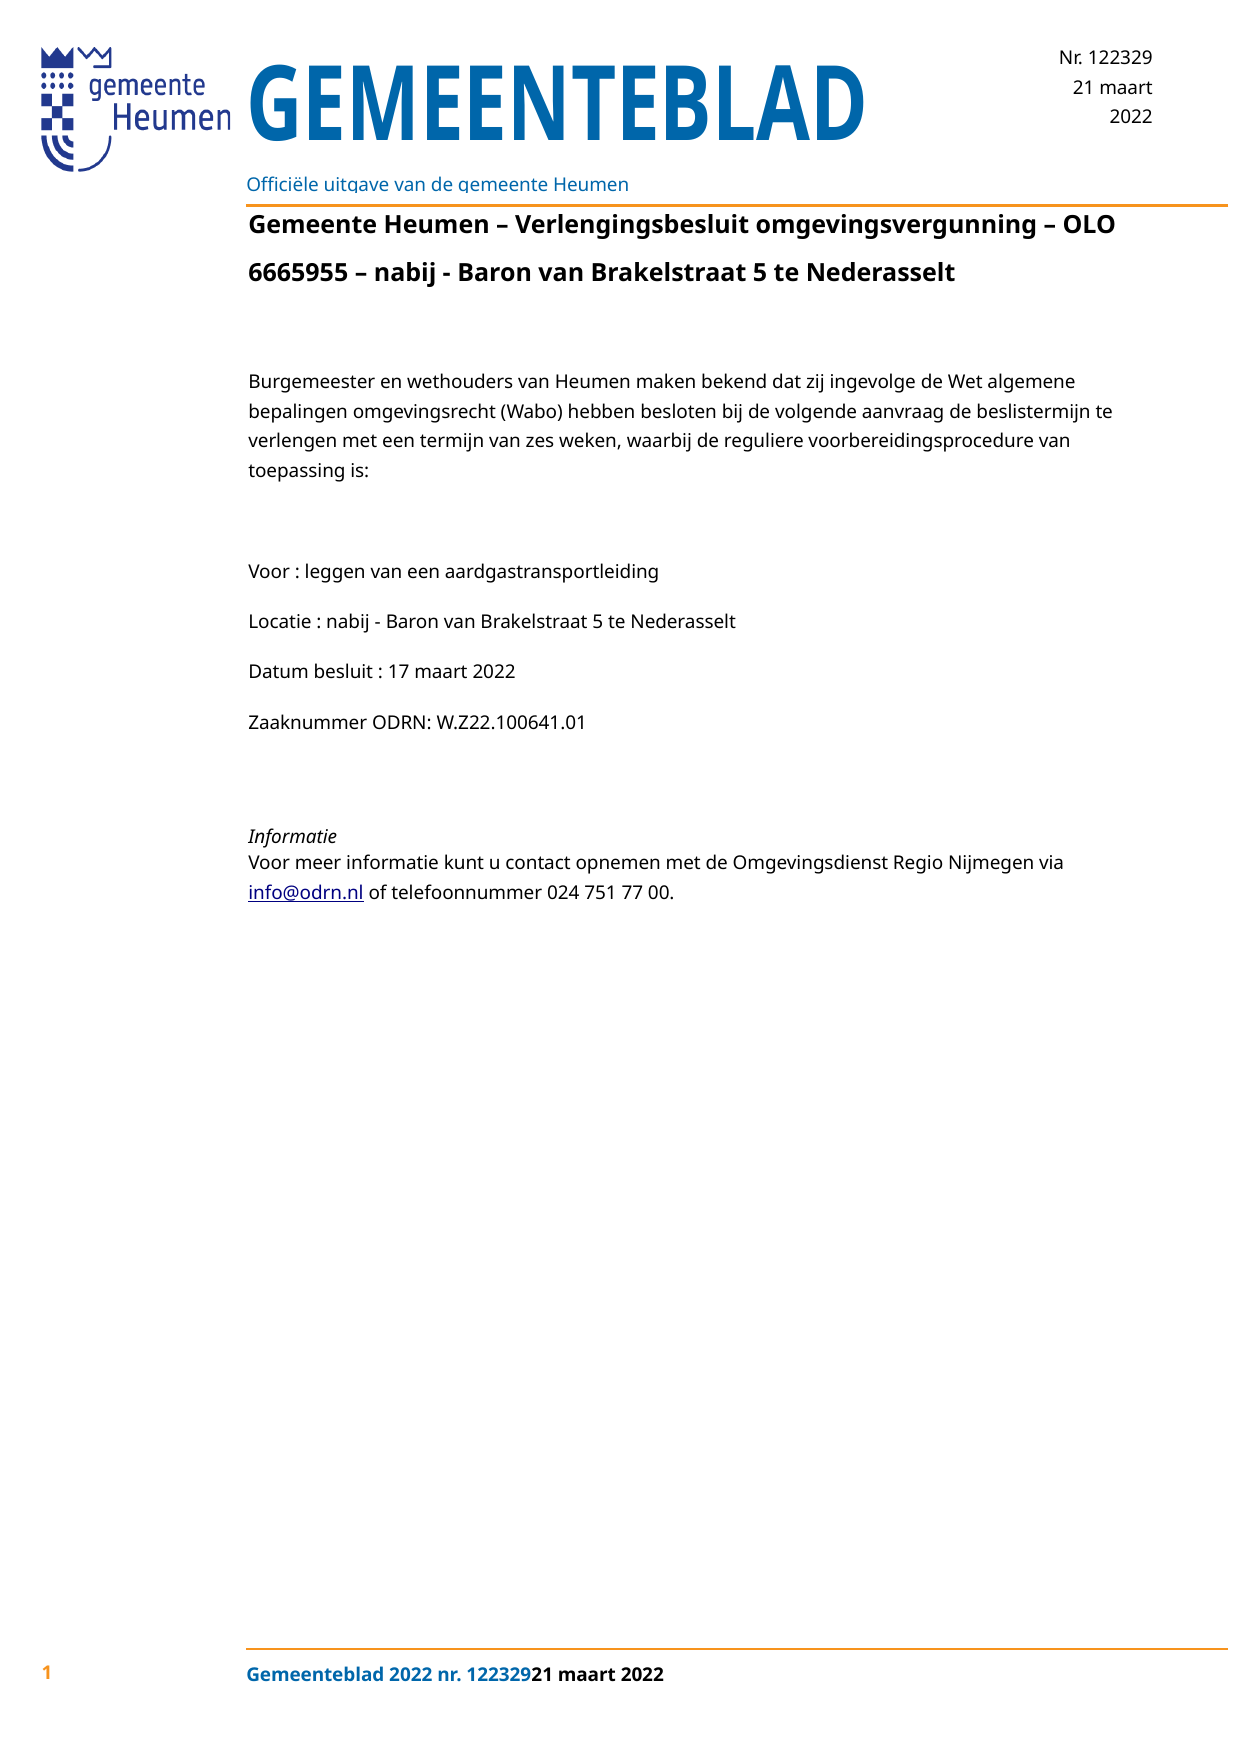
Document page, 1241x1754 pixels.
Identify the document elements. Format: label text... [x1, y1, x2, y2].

text Voor : leggen van een aardgastransportleiding [248, 558, 1152, 584]
text Burgemeester en wethouders van Heumen maken bekend dat zij ingevolge de Wet algemene bepalingen omgevingsrecht (Wabo) hebben besloten bij de volgende aanvraag de beslistermijn te verlengen met een termijn van zes weken, waarbij de reguliere voorbereidingsprocedure van toepassing is: [248, 368, 1152, 483]
text Zaaknummer ODRN: W.Z22.100641.01 [248, 709, 1152, 735]
text Gemeente Heumen – Verlengingsbesluit omgevingsvergunning – OLO 6665955 – nabij - Baron van Brakelstraat 5 te Nederasselt [248, 207, 1152, 288]
text Datum besluit : 17 maart 2022 [248, 659, 1152, 684]
picture [41, 47, 231, 172]
text Voor meer informatie kunt u contact opnemen met de Omgevingsdienst Regio Nijmegen via info@odrn.nl of telefoonnummer 024 751 77 00. [248, 849, 1152, 904]
text Locatie : nabij - Baron van Brakelstraat 5 te Nederasselt [248, 608, 1152, 634]
text Informatie [248, 823, 1152, 849]
